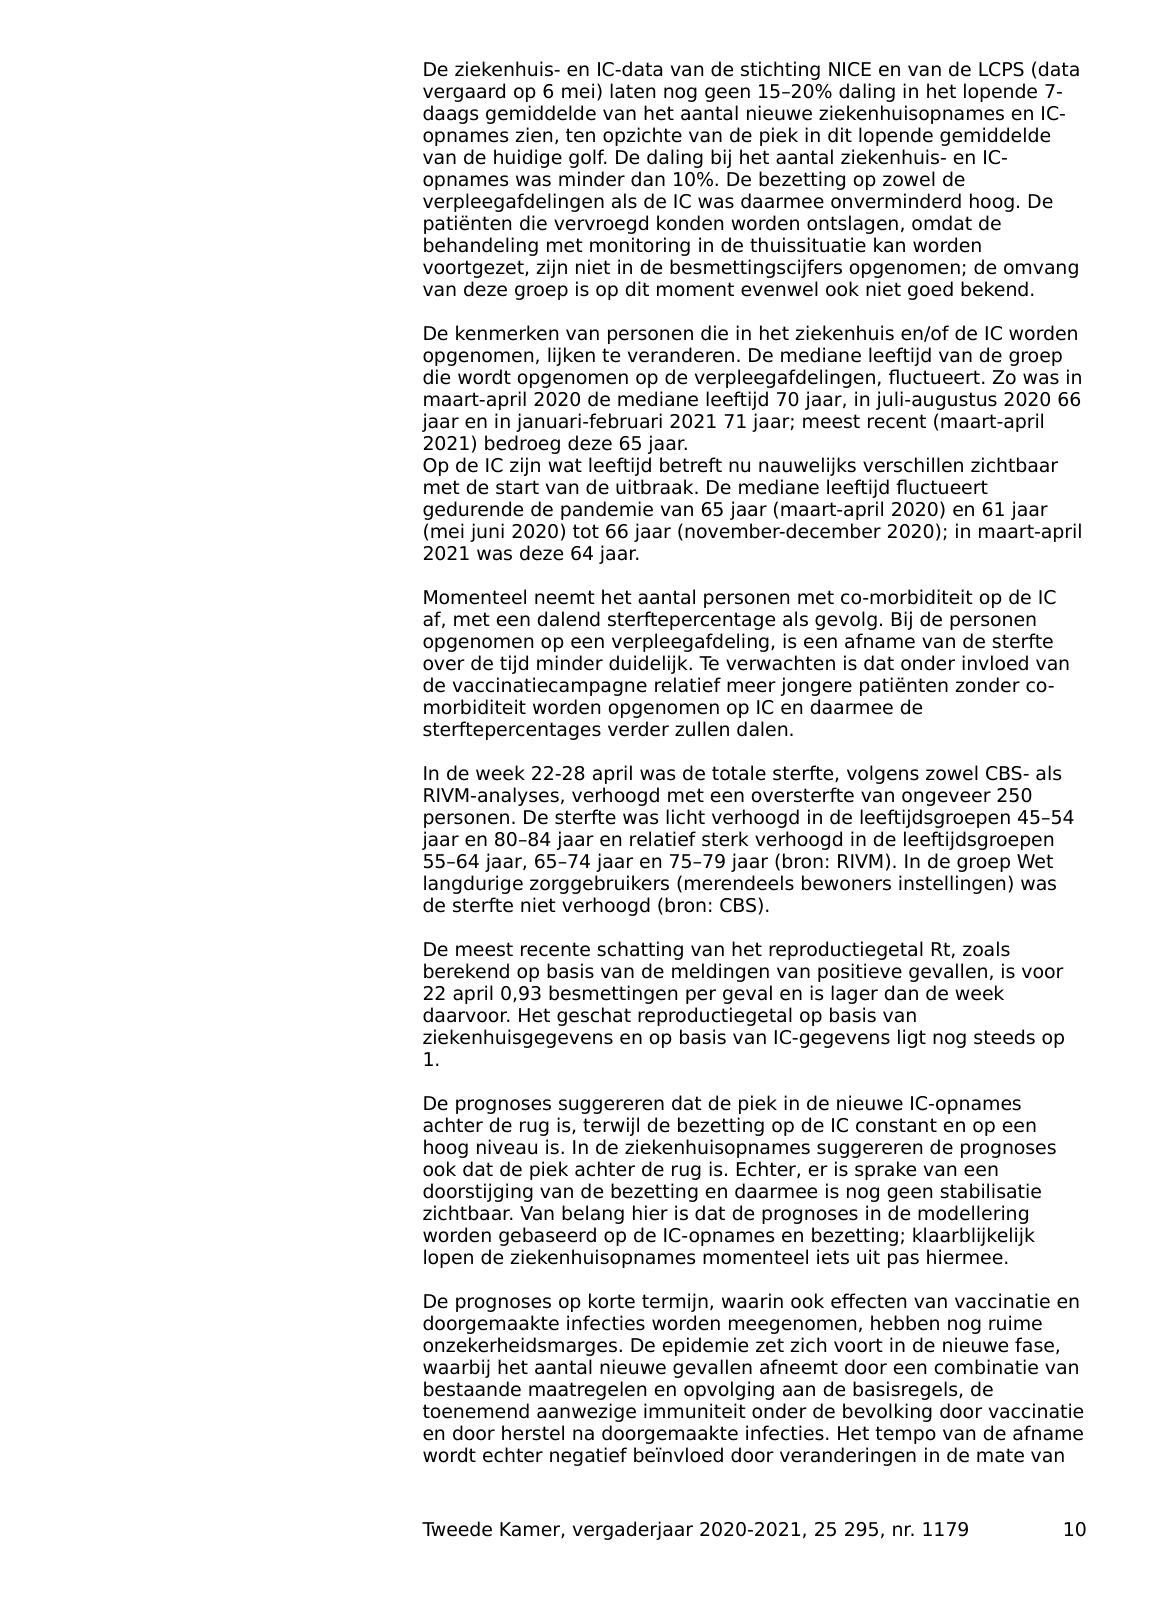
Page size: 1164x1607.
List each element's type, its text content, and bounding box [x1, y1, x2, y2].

text De prognoses suggereren dat de piek in de nieuwe IC-opnames achter de rug is, terwijl de bezetting op de IC constant en op een hoog niveau is. In de ziekenhuisopnames suggereren de prognoses ook dat de piek achter de rug is. Echter, er is sprake van een doorstijging van de bezetting en daarmee is nog geen stabilisatie zichtbaar. Van belang hier is dat de prognoses in de modellering worden gebaseerd op de IC-opnames en bezetting; klaarblijkelijk lopen de ziekenhuisopnames momenteel iets uit pas hiermee. [422, 1093, 1087, 1269]
text De kenmerken van personen die in het ziekenhuis en/of de IC worden opgenomen, lijken te veranderen. De mediane leeftijd van de groep die wordt opgenomen op de verpleegafdelingen, fluctueert. Zo was in maart-april 2020 de mediane leeftijd 70 jaar, in juli-augustus 2020 66 jaar en in januari-februari 2021 71 jaar; meest recent (maart-april 2021) bedroeg deze 65 jaar. [422, 323, 1087, 455]
text In de week 22-28 april was de totale sterfte, volgens zowel CBS- als RIVM-analyses, verhoogd met een oversterfte van ongeveer 250 personen. De sterfte was licht verhoogd in de leeftijdsgroepen 45–54 jaar en 80–84 jaar en relatief sterk verhoogd in de leeftijdsgroepen 55–64 jaar, 65–74 jaar en 75–79 jaar (bron: RIVM). In de groep Wet langdurige zorggebruikers (merendeels bewoners instellingen) was de sterfte niet verhoogd (bron: CBS). [422, 763, 1087, 917]
text Momenteel neemt het aantal personen met co-morbiditeit op de IC af, met een dalend sterftepercentage als gevolg. Bij de personen opgenomen op een verpleegafdeling, is een afname van de sterfte over de tijd minder duidelijk. Te verwachten is dat onder invloed van de vaccinatiecampagne relatief meer jongere patiënten zonder co-morbiditeit worden opgenomen op IC en daarmee de sterftepercentages verder zullen dalen. [422, 587, 1087, 741]
text De meest recente schatting van het reproductiegetal Rt, zoals berekend op basis van de meldingen van positieve gevallen, is voor 22 april 0,93 besmettingen per geval en is lager dan de week daarvoor. Het geschat reproductiegetal op basis van ziekenhuisgegevens en op basis van IC-gegevens ligt nog steeds op 1. [422, 939, 1087, 1071]
text Op de IC zijn wat leeftijd betreft nu nauwelijks verschillen zichtbaar met de start van de uitbraak. De mediane leeftijd fluctueert gedurende de pandemie van 65 jaar (maart-april 2020) en 61 jaar (mei juni 2020) tot 66 jaar (november-december 2020); in maart-april 2021 was deze 64 jaar. [422, 455, 1087, 565]
text De ziekenhuis- en IC-data van de stichting NICE en van de LCPS (data vergaard op 6 mei) laten nog geen 15–20% daling in het lopende 7-daags gemiddelde van het aantal nieuwe ziekenhuisopnames en IC-opnames zien, ten opzichte van de piek in dit lopende gemiddelde van de huidige golf. De daling bij het aantal ziekenhuis- en IC-opnames was minder dan 10%. De bezetting op zowel de verpleegafdelingen als de IC was daarmee onverminderd hoog. De patiënten die vervroegd konden worden ontslagen, omdat de behandeling met monitoring in de thuissituatie kan worden voortgezet, zijn niet in de besmettingscijfers opgenomen; de omvang van deze groep is op dit moment evenwel ook niet goed bekend. [422, 59, 1087, 301]
text De prognoses op korte termijn, waarin ook effecten van vaccinatie en doorgemaakte infecties worden meegenomen, hebben nog ruime onzekerheidsmarges. De epidemie zet zich voort in de nieuwe fase, waarbij het aantal nieuwe gevallen afneemt door een combinatie van bestaande maatregelen en opvolging aan de basisregels, de toenemend aanwezige immuniteit onder de bevolking door vaccinatie en door herstel na doorgemaakte infecties. Het tempo van de afname wordt echter negatief beïnvloed door veranderingen in de mate van [422, 1291, 1087, 1467]
